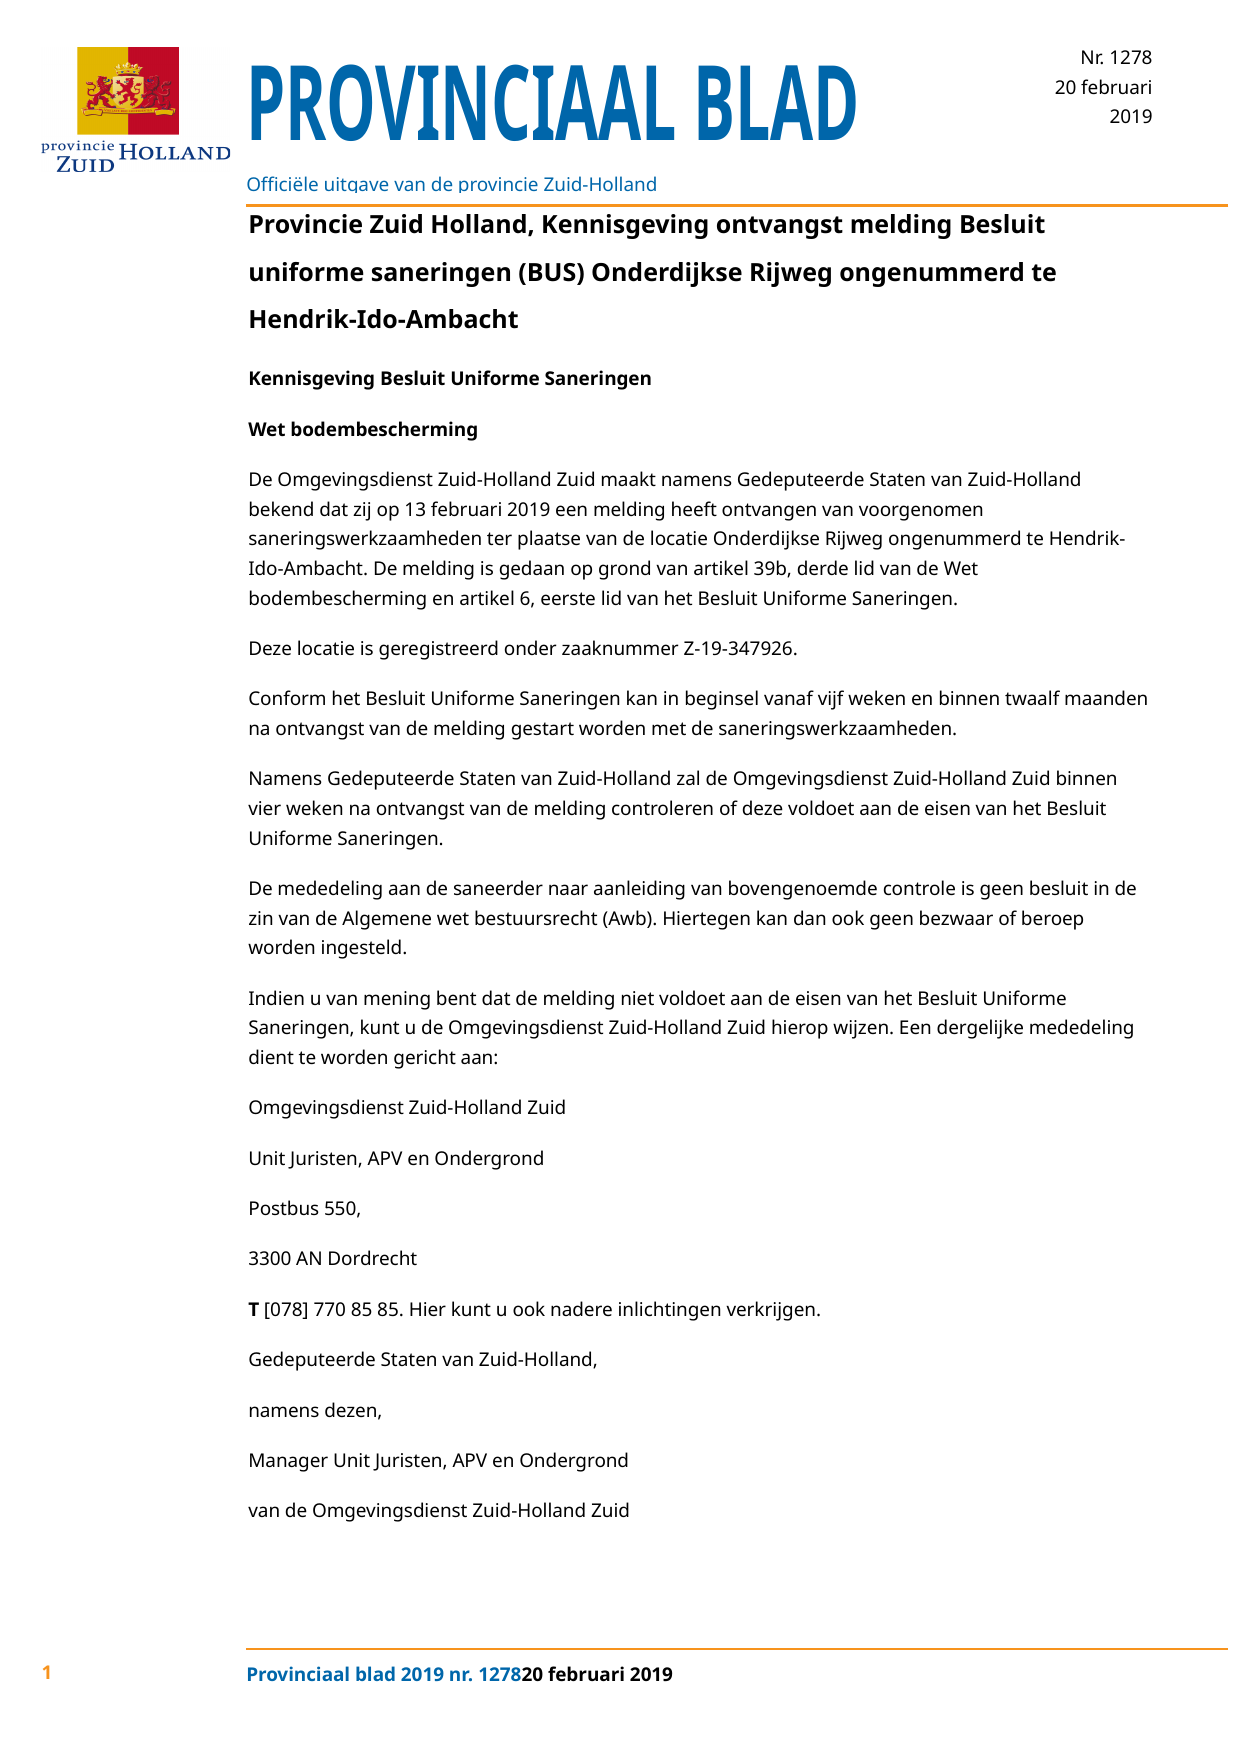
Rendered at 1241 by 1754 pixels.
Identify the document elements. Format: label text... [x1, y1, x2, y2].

text namens dezen, [248, 1397, 1152, 1422]
text T [078] 770 85 85. Hier kunt u ook nadere inlichtingen verkrijgen. [248, 1296, 1152, 1322]
text Kennisgeving Besluit Uniforme Saneringen [248, 366, 1152, 391]
text Postbus 550, [248, 1195, 1152, 1221]
text Unit Juristen, APV en Ondergrond [248, 1145, 1152, 1170]
text De mededeling aan de saneerder naar aanleiding van bovengenoemde controle is geen besluit in de zin van de Algemene wet bestuursrecht (Awb). Hiertegen kan dan ook geen bezwaar of beroep worden ingesteld. [248, 875, 1152, 960]
text Namens Gedeputeerde Staten van Zuid-Holland zal de Omgevingsdienst Zuid-Holland Zuid binnen vier weken na ontvangst van de melding controleren of deze voldoet aan de eisen van het Besluit Uniforme Saneringen. [248, 766, 1152, 850]
text De Omgevingsdienst Zuid-Holland Zuid maakt namens Gedeputeerde Staten van Zuid-Holland bekend dat zij op 13 februari 2019 een melding heeft ontvangen van voorgenomen saneringswerkzaamheden ter plaatse van de locatie Onderdijkse Rijweg ongenummerd te Hendrik-Ido-Ambacht. De melding is gedaan op grond van artikel 39b, derde lid van de Wet bodembescherming en artikel 6, eerste lid van het Besluit Uniforme Saneringen. [248, 466, 1152, 610]
text Omgevingsdienst Zuid-Holland Zuid [248, 1094, 1152, 1120]
text Provincie Zuid Holland, Kennisgeving ontvangst melding Besluit uniforme saneringen (BUS) Onderdijkse Rijweg ongenummerd te Hendrik-Ido-Ambacht [248, 207, 1152, 336]
text Indien u van mening bent dat de melding niet voldoet aan de eisen van het Besluit Uniforme Saneringen, kunt u de Omgevingsdienst Zuid-Holland Zuid hierop wijzen. Een dergelijke mededeling dient te worden gericht aan: [248, 985, 1152, 1069]
text 3300 AN Dordrecht [248, 1246, 1152, 1271]
text Wet bodembescherming [248, 416, 1152, 442]
text van de Omgevingsdienst Zuid-Holland Zuid [248, 1498, 1152, 1523]
text Manager Unit Juristen, APV en Ondergrond [248, 1447, 1152, 1473]
text Gedeputeerde Staten van Zuid-Holland, [248, 1346, 1152, 1372]
text Deze locatie is geregistreerd onder zaaknummer Z-19-347926. [248, 635, 1152, 661]
text Conform het Besluit Uniforme Saneringen kan in beginsel vanaf vijf weken en binnen twaalf maanden na ontvangst van de melding gestart worden met de saneringswerkzaamheden. [248, 686, 1152, 741]
picture [41, 47, 231, 172]
